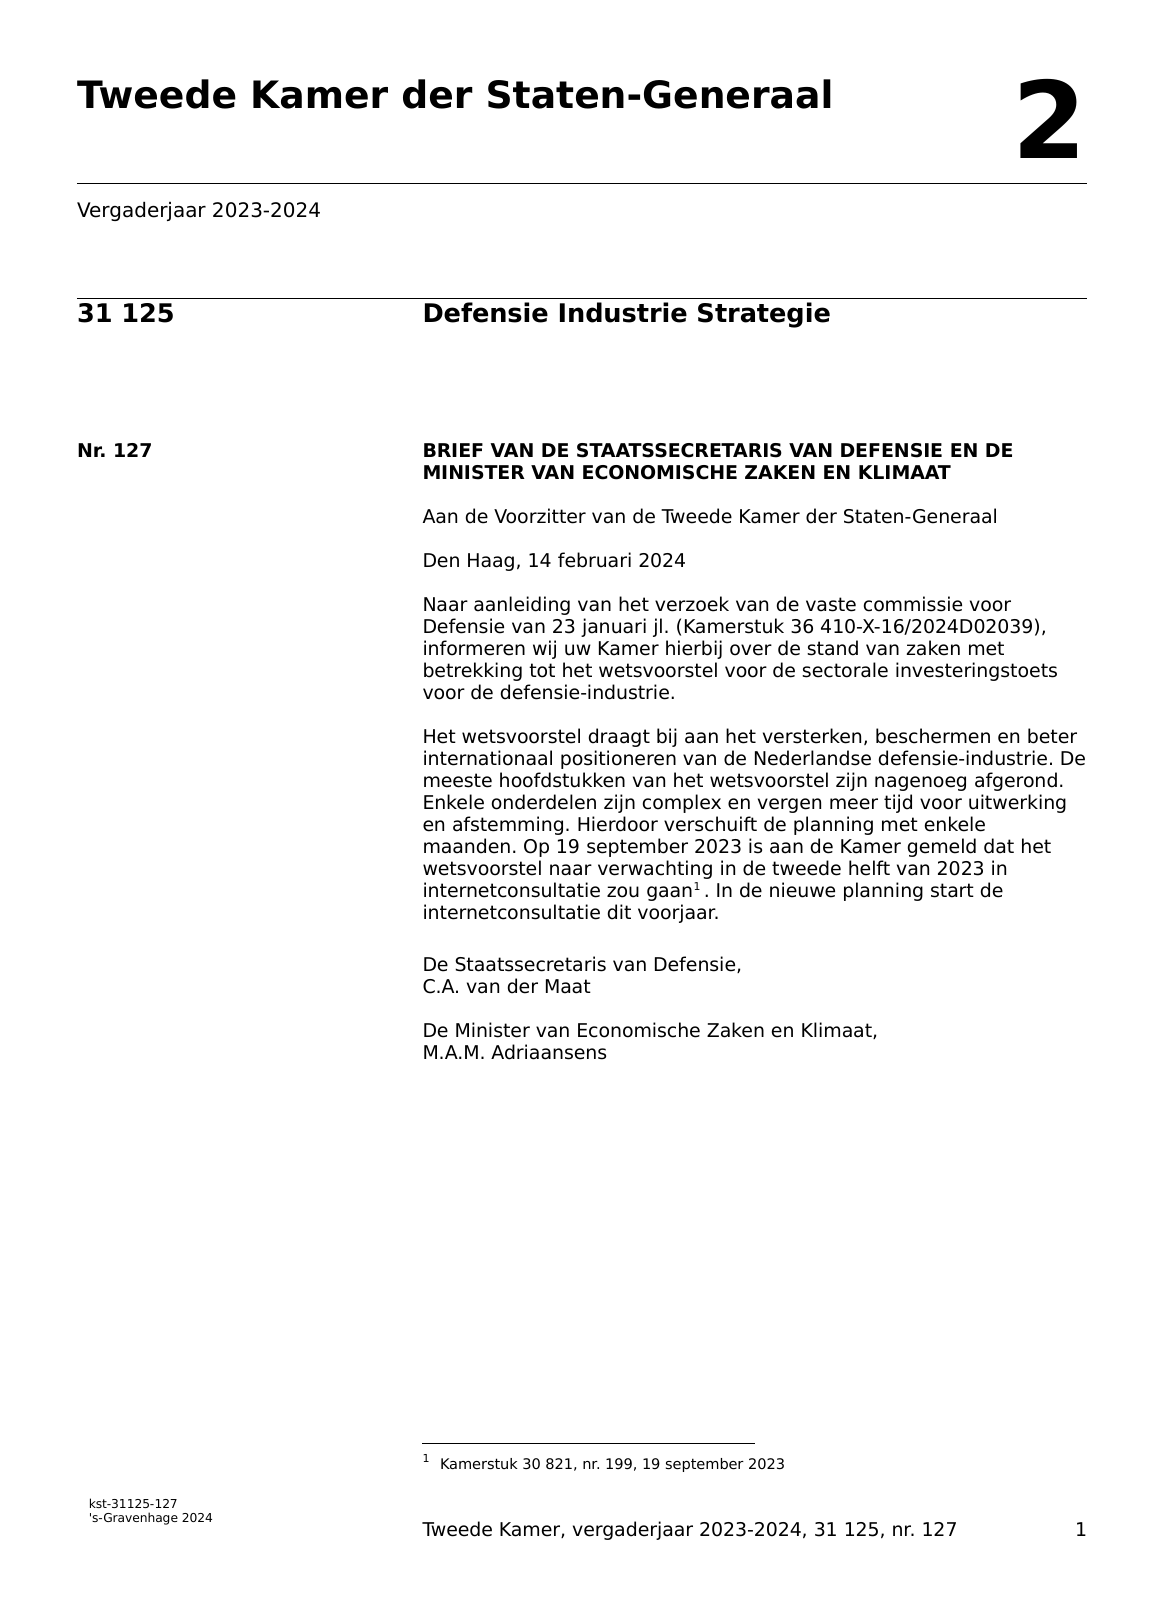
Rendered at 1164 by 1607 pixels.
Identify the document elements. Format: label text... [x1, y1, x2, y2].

text kst-31125-127 [88, 1497, 323, 1511]
table_header 2 [886, 59, 1087, 183]
text De Staatssecretaris van Defensie, C.A. van der Maat [422, 954, 1087, 998]
subtitle Nr. 127 BRIEF VAN DE STAATSSECRETARIS VAN DEFENSIE EN DE MINISTER VAN ECONOMISCHE ZAKEN EN KLIMAAT [77, 440, 1087, 484]
subtitle 31 125 Defensie Industrie Strategie [77, 299, 1087, 329]
table_cell Vergaderjaar 2023-2024 [77, 184, 1087, 298]
table_header Tweede Kamer der Staten-Generaal [77, 59, 886, 183]
text Kamerstuk 30 821, nr. 199, 19 september 2023 [422, 1452, 1087, 1474]
text De Minister van Economische Zaken en Klimaat, M.A.M. Adriaansens [422, 1020, 1087, 1064]
text Het wetsvoorstel draagt bij aan het versterken, beschermen en beter internationaal positioneren van de Nederlandse defensie-industrie. De meeste hoofdstukken van het wetsvoorstel zijn nagenoeg afgerond. Enkele onderdelen zijn complex en vergen meer tijd voor uitwerking en afstemming. Hierdoor verschuift de planning met enkele maanden. Op 19 september 2023 is aan de Kamer gemeld dat het wetsvoorstel naar verwachting in de tweede helft van 2023 in internetconsultatie zou gaan. In de nieuwe planning start de internetconsultatie dit voorjaar. [422, 726, 1087, 924]
text Aan de Voorzitter van de Tweede Kamer der Staten-Generaal [422, 506, 1087, 528]
text Naar aanleiding van het verzoek van de vaste commissie voor Defensie van 23 januari jl. (Kamerstuk 36 410-X-16/2024D02039), informeren wij uw Kamer hierbij over de stand van zaken met betrekking tot het wetsvoorstel voor de sectorale investeringstoets voor de defensie-industrie. [422, 594, 1087, 704]
text 's-Gravenhage 2024 [88, 1511, 323, 1525]
text Den Haag, 14 februari 2024 [422, 550, 1087, 572]
